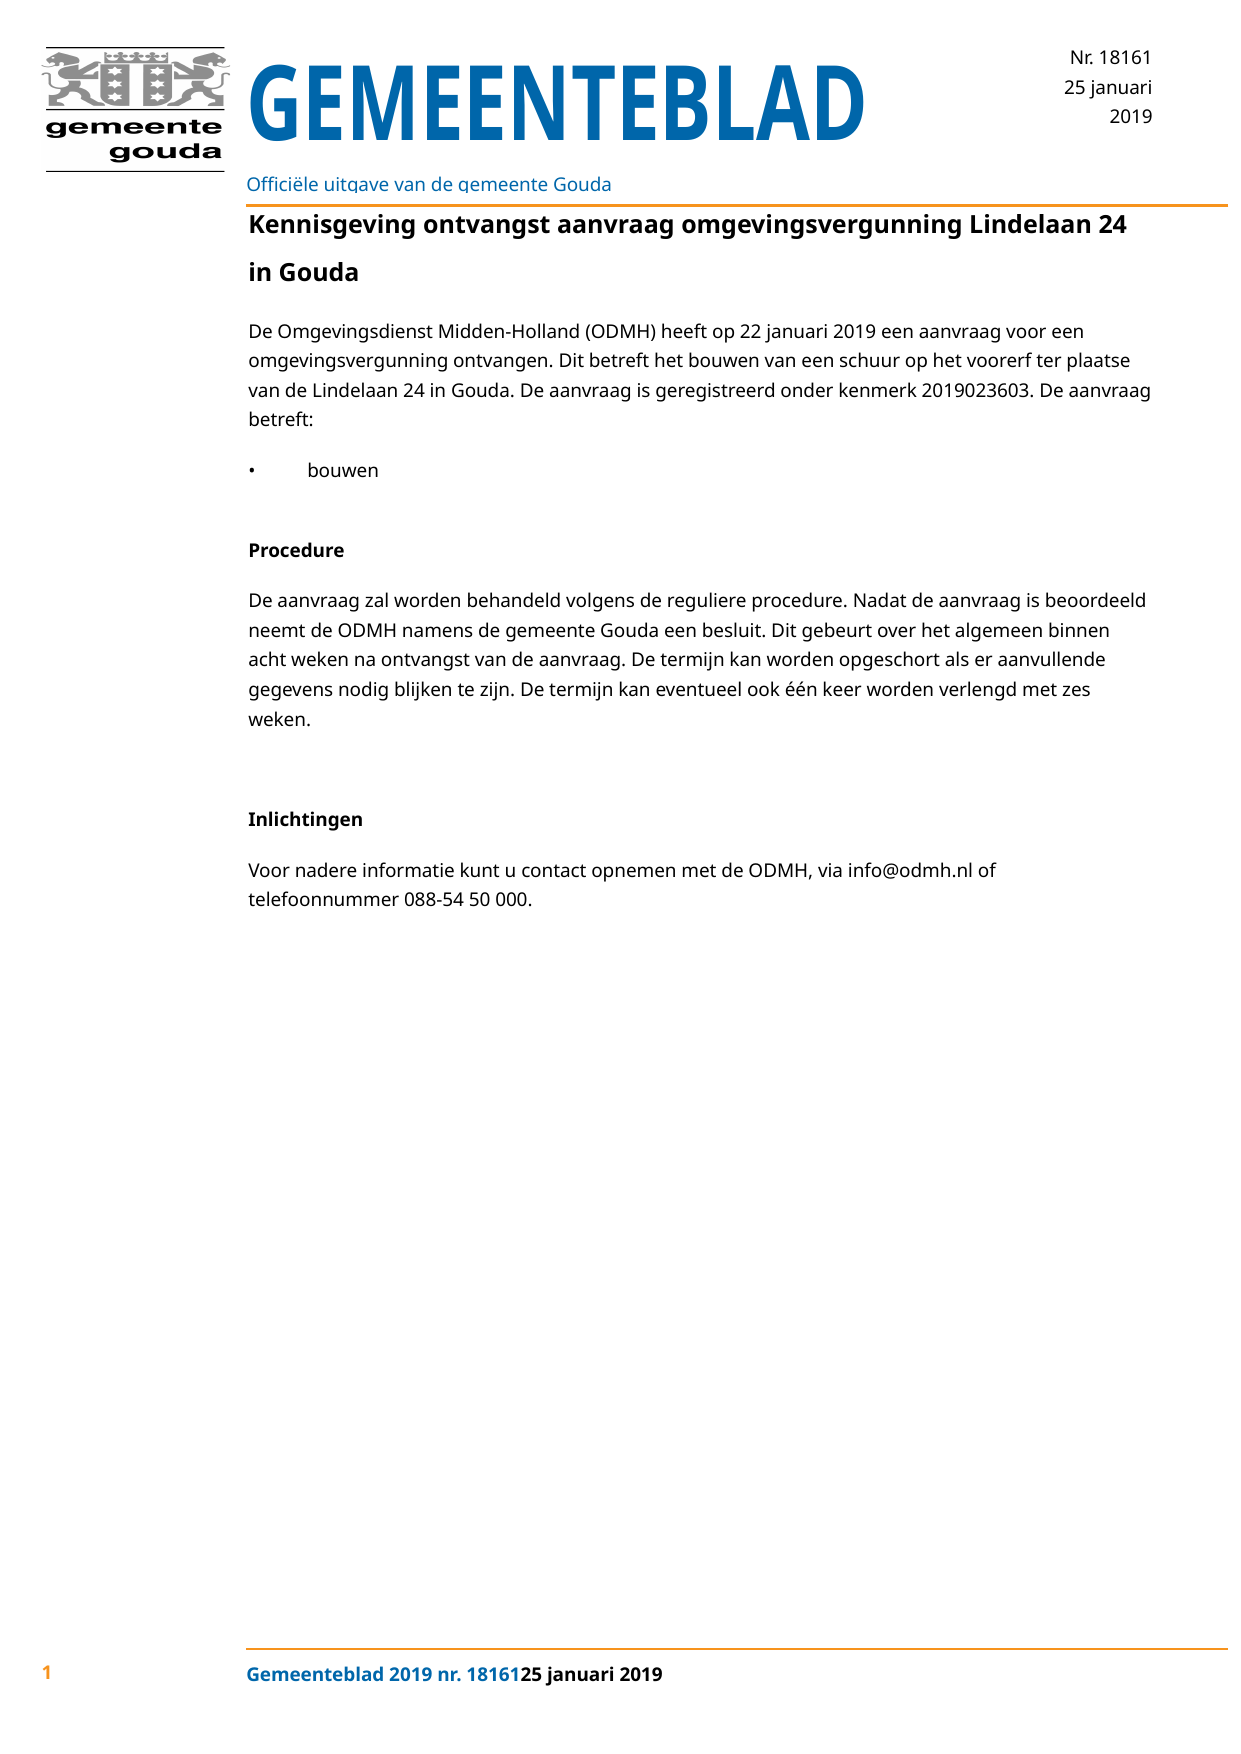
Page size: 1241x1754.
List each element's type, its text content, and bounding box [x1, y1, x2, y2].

text Voor nadere informatie kunt u contact opnemen met de ODMH, via info@odmh.nl of telefoonnummer 088-54 50 000. [248, 857, 1152, 912]
picture [41, 47, 231, 172]
text Procedure [248, 537, 1152, 563]
text Kennisgeving ontvangst aanvraag omgevingsvergunning Lindelaan 24 in Gouda [248, 207, 1152, 288]
text Inlichtingen [248, 807, 1152, 832]
list bouwen [248, 457, 1152, 483]
text De Omgevingsdienst Midden-Holland (ODMH) heeft op 22 januari 2019 een aanvraag voor een omgevingsvergunning ontvangen. Dit betreft het bouwen van een schuur op het voorerf ter plaatse van de Lindelaan 24 in Gouda. De aanvraag is geregistreerd onder kenmerk 2019023603. De aanvraag betreft: [248, 318, 1152, 432]
text De aanvraag zal worden behandeld volgens de reguliere procedure. Nadat de aanvraag is beoordeeld neemt de ODMH namens de gemeente Gouda een besluit. Dit gebeurt over het algemeen binnen acht weken na ontvangst van de aanvraag. De termijn kan worden opgeschort als er aanvullende gegevens nodig blijken te zijn. De termijn kan eventueel ook één keer worden verlengd met zes weken. [248, 587, 1152, 732]
